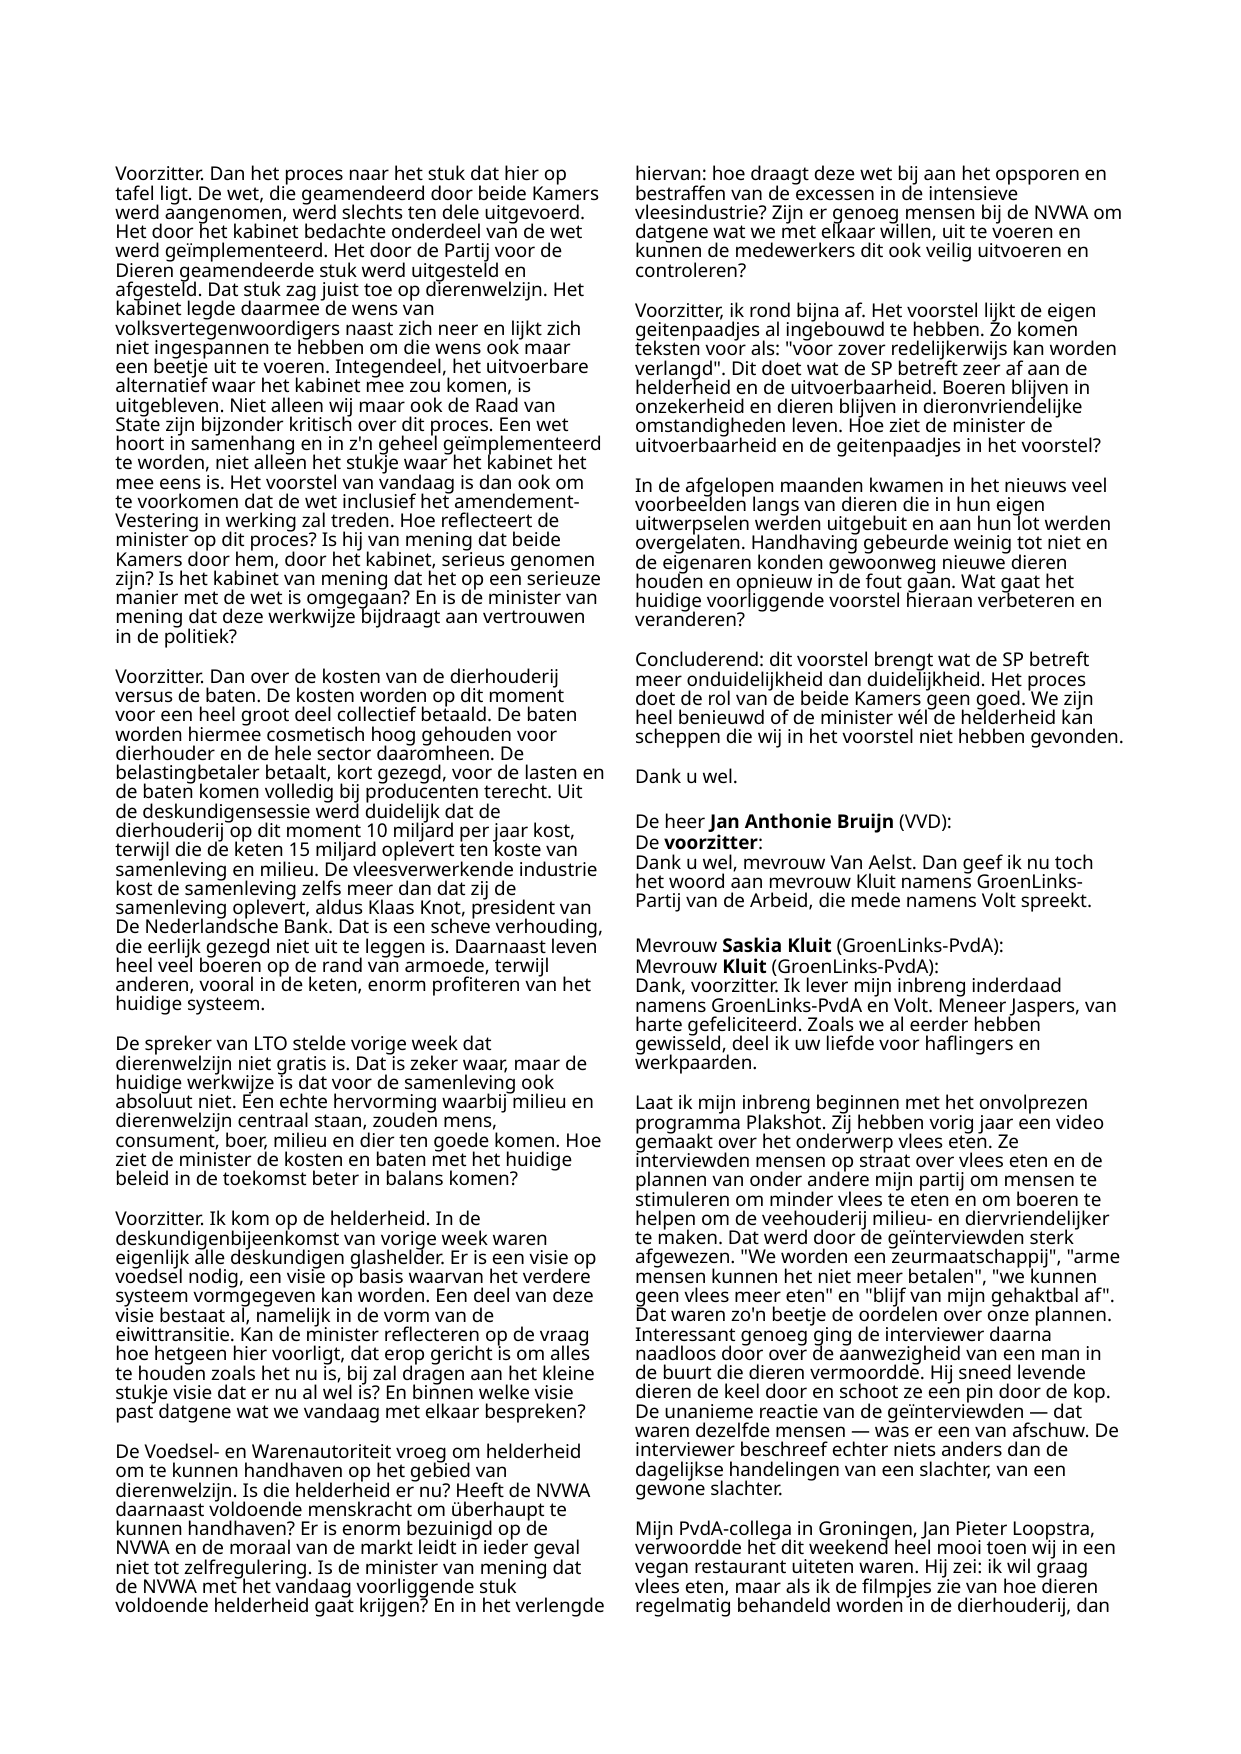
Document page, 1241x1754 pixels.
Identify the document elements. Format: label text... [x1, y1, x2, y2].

text hiervan: hoe draagt deze wet bij aan het opsporen en bestraffen van de excessen in de intensieve vleesindustrie? Zijn er genoeg mensen bij de NVWA om datgene wat we met elkaar willen, uit te voeren en kunnen de medewerkers dit ook veilig uitvoeren en controleren? [635, 165, 1125, 281]
text Voorzitter. Dan het proces naar het stuk dat hier op tafel ligt. De wet, die geamendeerd door beide Kamers werd aangenomen, werd slechts ten dele uitgevoerd. Het door het kabinet bedachte onderdeel van de wet werd geïmplementeerd. Het door de Partij voor de Dieren geamendeerde stuk werd uitgesteld en afgesteld. Dat stuk zag juist toe op dierenwelzijn. Het kabinet legde daarmee de wens van volksvertegenwoordigers naast zich neer en lijkt zich niet ingespannen te hebben om die wens ook maar een beetje uit te voeren. Integendeel, het uitvoerbare alternatief waar het kabinet mee zou komen, is uitgebleven. Niet alleen wij maar ook de Raad van State zijn bijzonder kritisch over dit proces. Een wet hoort in samenhang en in z'n geheel geïmplementeerd te worden, niet alleen het stukje waar het kabinet het mee eens is. Het voorstel van vandaag is dan ook om te voorkomen dat de wet inclusief het amendement-Vestering in werking zal treden. Hoe reflecteert de minister op dit proces? Is hij van mening dat beide Kamers door hem, door het kabinet, serieus genomen zijn? Is het kabinet van mening dat het op een serieuze manier met de wet is omgegaan? En is de minister van mening dat deze werkwijze bijdraagt aan vertrouwen in de politiek? [115, 165, 605, 647]
text De Voedsel- en Warenautoriteit vroeg om helderheid om te kunnen handhaven op het gebied van dierenwelzijn. Is die helderheid er nu? Heeft de NVWA daarnaast voldoende menskracht om überhaupt te kunnen handhaven? Er is enorm bezuinigd op de NVWA en de moraal van de markt leidt in ieder geval niet tot zelfregulering. Is de minister van mening dat de NVWA met het vandaag voorliggende stuk voldoende helderheid gaat krijgen? En in het verlengde [115, 1443, 605, 1616]
text Mevrouw Saskia Kluit (GroenLinks-PvdA): [635, 932, 1125, 958]
text De voorzitter: [635, 834, 1125, 854]
text Laat ik mijn inbreng beginnen met het onvolprezen programma Plakshot. Zij hebben vorig jaar een video gemaakt over het onderwerp vlees eten. Ze interviewden mensen op straat over vlees eten en de plannen van onder andere mijn partij om mensen te stimuleren om minder vlees te eten en om boeren te helpen om de veehouderij milieu- en diervriendelijker te maken. Dat werd door de geïnterviewden sterk afgewezen. "We worden een zeurmaatschappij", "arme mensen kunnen het niet meer betalen", "we kunnen geen vlees meer eten" en "blijf van mijn gehaktbal af". Dat waren zo'n beetje de oordelen over onze plannen. Interessant genoeg ging de interviewer daarna naadloos door over de aanwezigheid van een man in de buurt die dieren vermoordde. Hij sneed levende dieren de keel door en schoot ze een pin door de kop. De unanieme reactie van de geïnterviewden — dat waren dezelfde mensen — was er een van afschuw. De interviewer beschreef echter niets anders dan de dagelijkse handelingen van een slachter, van een gewone slachter. [635, 1094, 1125, 1499]
text Mevrouw Kluit (GroenLinks-PvdA): [635, 958, 1125, 977]
text Dank, voorzitter. Ik lever mijn inbreng inderdaad namens GroenLinks-PvdA en Volt. Meneer Jaspers, van harte gefeliciteerd. Zoals we al eerder hebben gewisseld, deel ik uw liefde voor haflingers en werkpaarden. [635, 977, 1125, 1074]
text Voorzitter, ik rond bijna af. Het voorstel lijkt de eigen geitenpaadjes al ingebouwd te hebben. Zo komen teksten voor als: "voor zover redelijkerwijs kan worden verlangd". Dit doet wat de SP betreft zeer af aan de helderheid en de uitvoerbaarheid. Boeren blijven in onzekerheid en dieren blijven in dieronvriendelijke omstandigheden leven. Hoe ziet de minister de uitvoerbaarheid en de geitenpaadjes in het voorstel? [635, 302, 1125, 456]
text Dank u wel, mevrouw Van Aelst. Dan geef ik nu toch het woord aan mevrouw Kluit namens GroenLinks-Partij van de Arbeid, die mede namens Volt spreekt. [635, 854, 1125, 911]
text Voorzitter. Ik kom op de helderheid. In de deskundigenbijeenkomst van vorige week waren eigenlijk alle deskundigen glashelder. Er is een visie op voedsel nodig, een visie op basis waarvan het verdere systeem vormgegeven kan worden. Een deel van deze visie bestaat al, namelijk in de vorm van de eiwittransitie. Kan de minister reflecteren op de vraag hoe hetgeen hier voorligt, dat erop gericht is om alles te houden zoals het nu is, bij zal dragen aan het kleine stukje visie dat er nu al wel is? En binnen welke visie past datgene wat we vandaag met elkaar bespreken? [115, 1210, 605, 1422]
text Voorzitter. Dan over de kosten van de dierhouderij versus de baten. De kosten worden op dit moment voor een heel groot deel collectief betaald. De baten worden hiermee cosmetisch hoog gehouden voor dierhouder en de hele sector daaromheen. De belastingbetaler betaalt, kort gezegd, voor de lasten en de baten komen volledig bij producenten terecht. Uit de deskundigensessie werd duidelijk dat de dierhouderij op dit moment 10 miljard per jaar kost, terwijl die de keten 15 miljard oplevert ten koste van samenleving en milieu. De vleesverwerkende industrie kost de samenleving zelfs meer dan dat zij de samenleving oplevert, aldus Klaas Knot, president van De Nederlandsche Bank. Dat is een scheve verhouding, die eerlijk gezegd niet uit te leggen is. Daarnaast leven heel veel boeren op de rand van armoede, terwijl anderen, vooral in de keten, enorm profiteren van het huidige systeem. [115, 668, 605, 1015]
text In de afgelopen maanden kwamen in het nieuws veel voorbeelden langs van dieren die in hun eigen uitwerpselen werden uitgebuit en aan hun lot werden overgelaten. Handhaving gebeurde weinig tot niet en de eigenaren konden gewoonweg nieuwe dieren houden en opnieuw in de fout gaan. Wat gaat het huidige voorliggende voorstel hieraan verbeteren en veranderen? [635, 477, 1125, 631]
text De spreker van LTO stelde vorige week dat dierenwelzijn niet gratis is. Dat is zeker waar, maar de huidige werkwijze is dat voor de samenleving ook absoluut niet. Een echte hervorming waarbij milieu en dierenwelzijn centraal staan, zouden mens, consument, boer, milieu en dier ten goede komen. Hoe ziet de minister de kosten en baten met het huidige beleid in de toekomst beter in balans komen? [115, 1035, 605, 1189]
text Mijn PvdA-collega in Groningen, Jan Pieter Loopstra, verwoordde het dit weekend heel mooi toen wij in een vegan restaurant uiteten waren. Hij zei: ik wil graag vlees eten, maar als ik de filmpjes zie van hoe dieren regelmatig behandeld worden in de dierhouderij, dan [635, 1520, 1125, 1616]
text De heer Jan Anthonie Bruijn (VVD): [635, 809, 1125, 834]
text Dank u wel. [635, 768, 1125, 788]
text Concluderend: dit voorstel brengt wat de SP betreft meer onduidelijkheid dan duidelijkheid. Het proces doet de rol van de beide Kamers geen goed. We zijn heel benieuwd of de minister wél de helderheid kan scheppen die wij in het voorstel niet hebben gevonden. [635, 651, 1125, 748]
